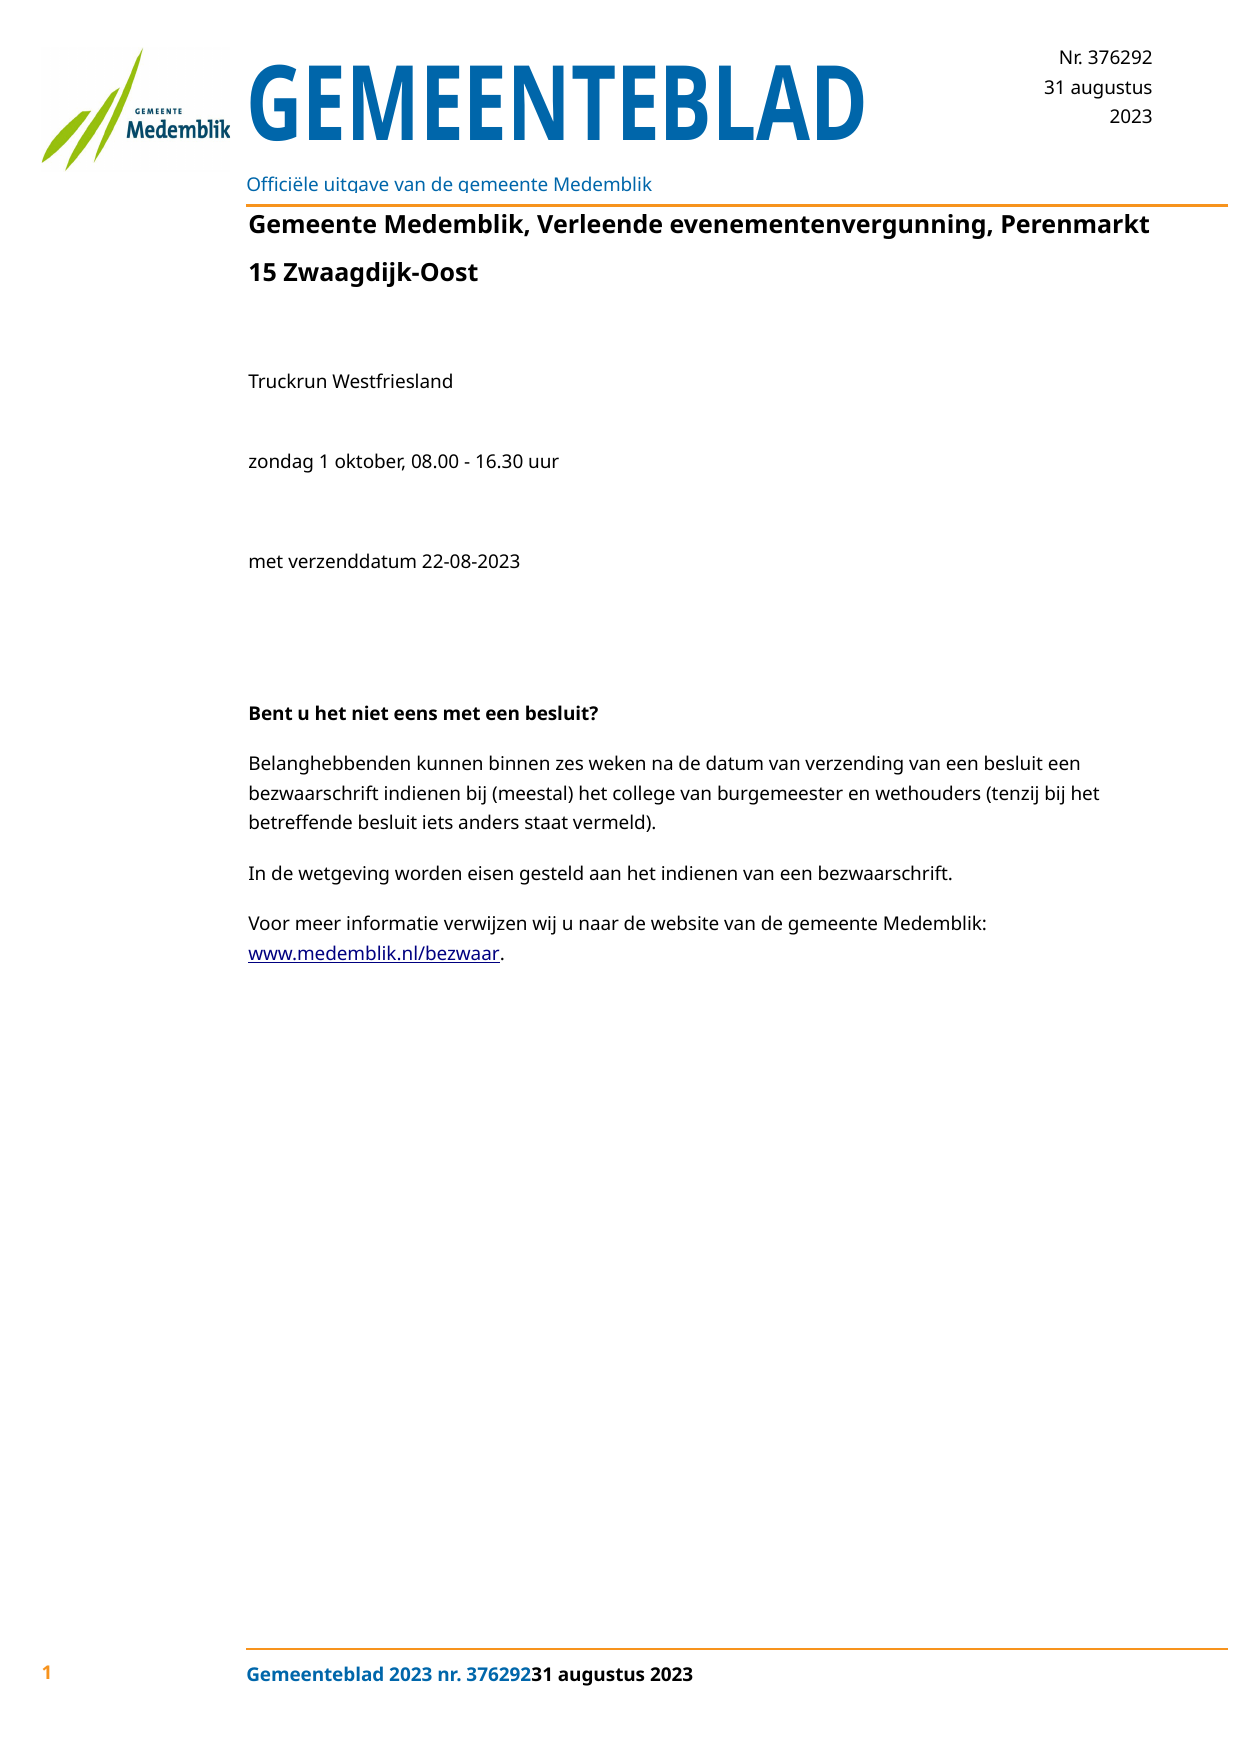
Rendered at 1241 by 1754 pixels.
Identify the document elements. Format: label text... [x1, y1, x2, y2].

text Gemeente Medemblik, Verleende evenementenvergunning, Perenmarkt 15 Zwaagdijk-Oost [248, 207, 1152, 288]
text zondag 1 oktober, 08.00 - 16.30 uur [248, 448, 1152, 473]
picture [41, 47, 231, 172]
text In de wetgeving worden eisen gesteld aan het indienen van een bezwaarschrift. [248, 860, 1152, 886]
text Voor meer informatie verwijzen wij u naar de website van de gemeente Medemblik: www.medemblik.nl/bezwaar. [248, 910, 1152, 966]
text Belanghebbenden kunnen binnen zes weken na de datum van verzending van een besluit een bezwaarschrift indienen bij (meestal) het college van burgemeester en wethouders (tenzij bij het betreffende besluit iets anders staat vermeld). [248, 750, 1152, 835]
text Bent u het niet eens met een besluit? [248, 700, 1152, 726]
table_header Truckrun Westfriesland [248, 369, 1152, 394]
text met verzenddatum 22-08-2023 [248, 549, 1152, 574]
